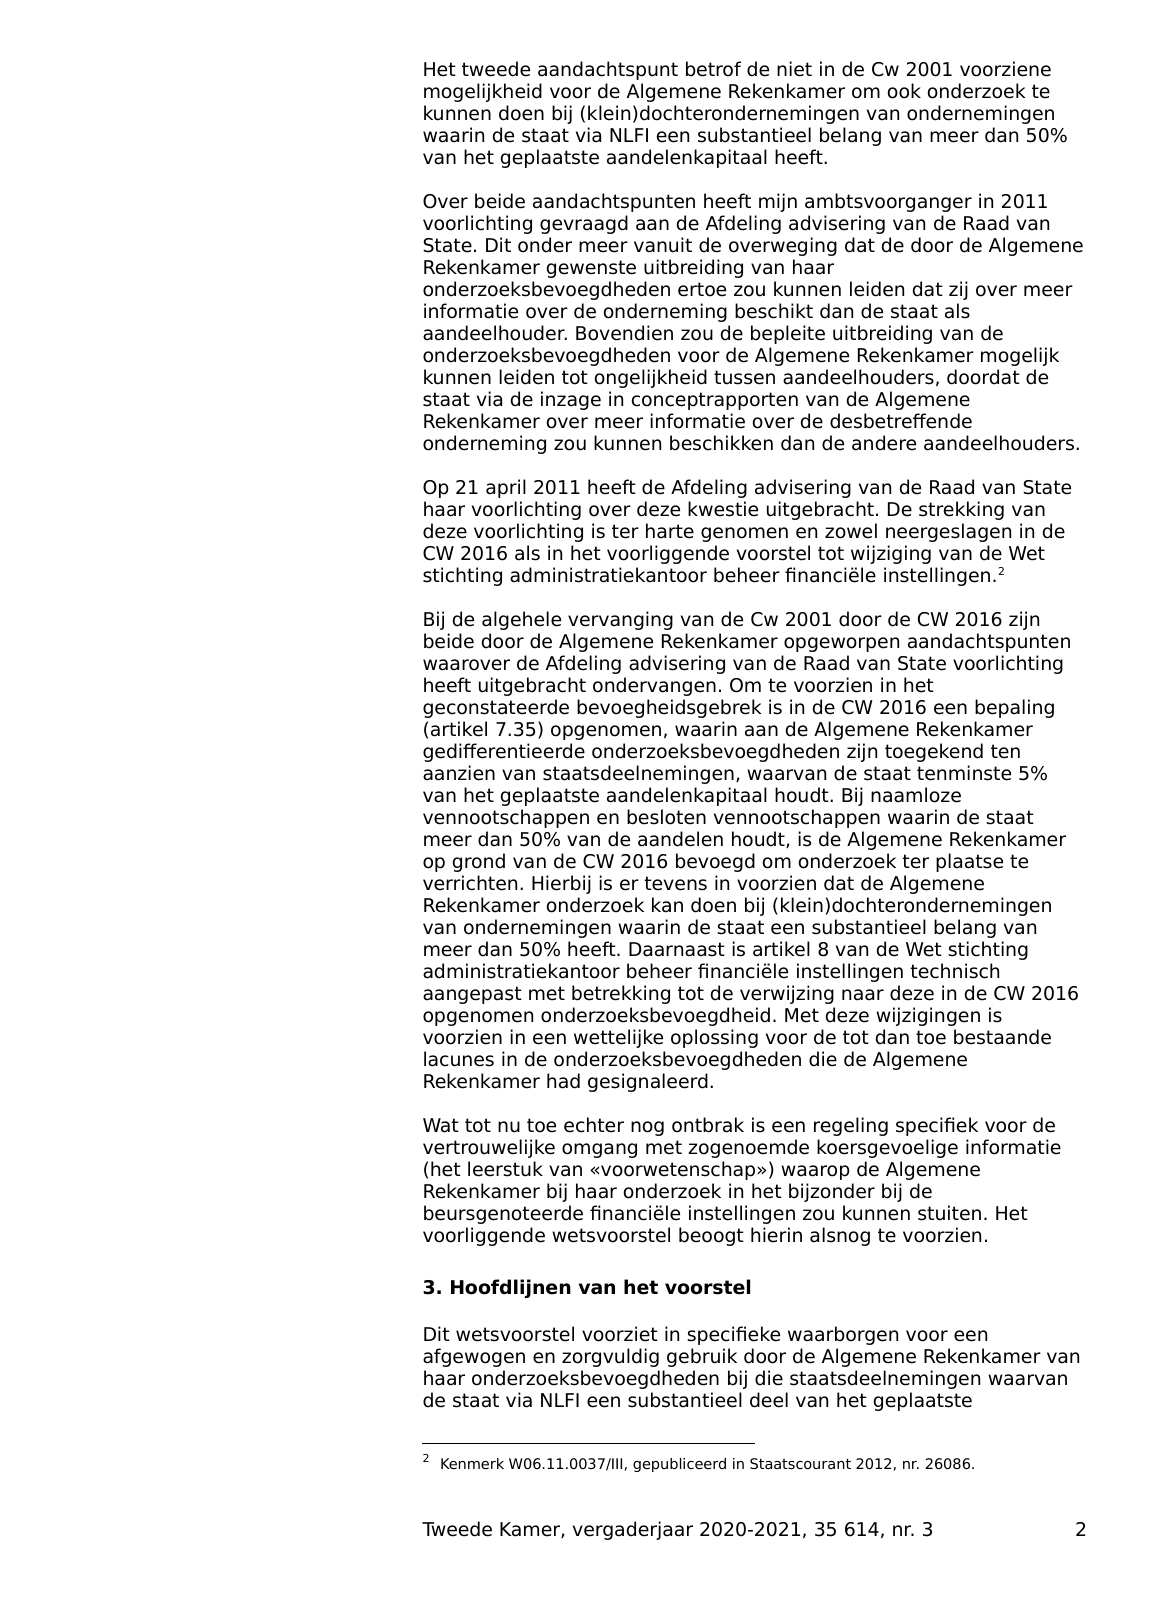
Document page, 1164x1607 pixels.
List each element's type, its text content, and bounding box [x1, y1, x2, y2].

subtitle 3. Hoofdlijnen van het voorstel [422, 1277, 1087, 1299]
text Dit wetsvoorstel voorziet in specifieke waarborgen voor een afgewogen en zorgvuldig gebruik door de Algemene Rekenkamer van haar onderzoeksbevoegdheden bij die staatsdeelnemingen waarvan de staat via NLFI een substantieel deel van het geplaatste [422, 1324, 1087, 1412]
text Op 21 april 2011 heeft de Afdeling advisering van de Raad van State haar voorlichting over deze kwestie uitgebracht. De strekking van deze voorlichting is ter harte genomen en zowel neergeslagen in de CW 2016 als in het voorliggende voorstel tot wijziging van de Wet stichting administratiekantoor beheer financiële instellingen. [422, 477, 1087, 587]
text Het tweede aandachtspunt betrof de niet in de Cw 2001 voorziene mogelijkheid voor de Algemene Rekenkamer om ook onderzoek te kunnen doen bij (klein)dochterondernemingen van ondernemingen waarin de staat via NLFI een substantieel belang van meer dan 50% van het geplaatste aandelenkapitaal heeft. [422, 59, 1087, 169]
text Kenmerk W06.11.0037/III, gepubliceerd in Staatscourant 2012, nr. 26086. [422, 1452, 1087, 1474]
text Over beide aandachtspunten heeft mijn ambtsvoorganger in 2011 voorlichting gevraagd aan de Afdeling advisering van de Raad van State. Dit onder meer vanuit de overweging dat de door de Algemene Rekenkamer gewenste uitbreiding van haar onderzoeksbevoegdheden ertoe zou kunnen leiden dat zij over meer informatie over de onderneming beschikt dan de staat als aandeelhouder. Bovendien zou de bepleite uitbreiding van de onderzoeksbevoegdheden voor de Algemene Rekenkamer mogelijk kunnen leiden tot ongelijkheid tussen aandeelhouders, doordat de staat via de inzage in conceptrapporten van de Algemene Rekenkamer over meer informatie over de desbetreffende onderneming zou kunnen beschikken dan de andere aandeelhouders. [422, 191, 1087, 455]
text Wat tot nu toe echter nog ontbrak is een regeling specifiek voor de vertrouwelijke omgang met zogenoemde koersgevoelige informatie (het leerstuk van «voorwetenschap») waarop de Algemene Rekenkamer bij haar onderzoek in het bijzonder bij de beursgenoteerde financiële instellingen zou kunnen stuiten. Het voorliggende wetsvoorstel beoogt hierin alsnog te voorzien. [422, 1115, 1087, 1247]
text Bij de algehele vervanging van de Cw 2001 door de CW 2016 zijn beide door de Algemene Rekenkamer opgeworpen aandachtspunten waarover de Afdeling advisering van de Raad van State voorlichting heeft uitgebracht ondervangen. Om te voorzien in het geconstateerde bevoegheidsgebrek is in de CW 2016 een bepaling (artikel 7.35) opgenomen, waarin aan de Algemene Rekenkamer gedifferentieerde onderzoeksbevoegdheden zijn toegekend ten aanzien van staatsdeelnemingen, waarvan de staat tenminste 5% van het geplaatste aandelenkapitaal houdt. Bij naamloze vennootschappen en besloten vennootschappen waarin de staat meer dan 50% van de aandelen houdt, is de Algemene Rekenkamer op grond van de CW 2016 bevoegd om onderzoek ter plaatse te verrichten. Hierbij is er tevens in voorzien dat de Algemene Rekenkamer onderzoek kan doen bij (klein)dochterondernemingen van ondernemingen waarin de staat een substantieel belang van meer dan 50% heeft. Daarnaast is artikel 8 van de Wet stichting administratiekantoor beheer financiële instellingen technisch aangepast met betrekking tot de verwijzing naar deze in de CW 2016 opgenomen onderzoeksbevoegdheid. Met deze wijzigingen is voorzien in een wettelijke oplossing voor de tot dan toe bestaande lacunes in de onderzoeksbevoegdheden die de Algemene Rekenkamer had gesignaleerd. [422, 609, 1087, 1093]
